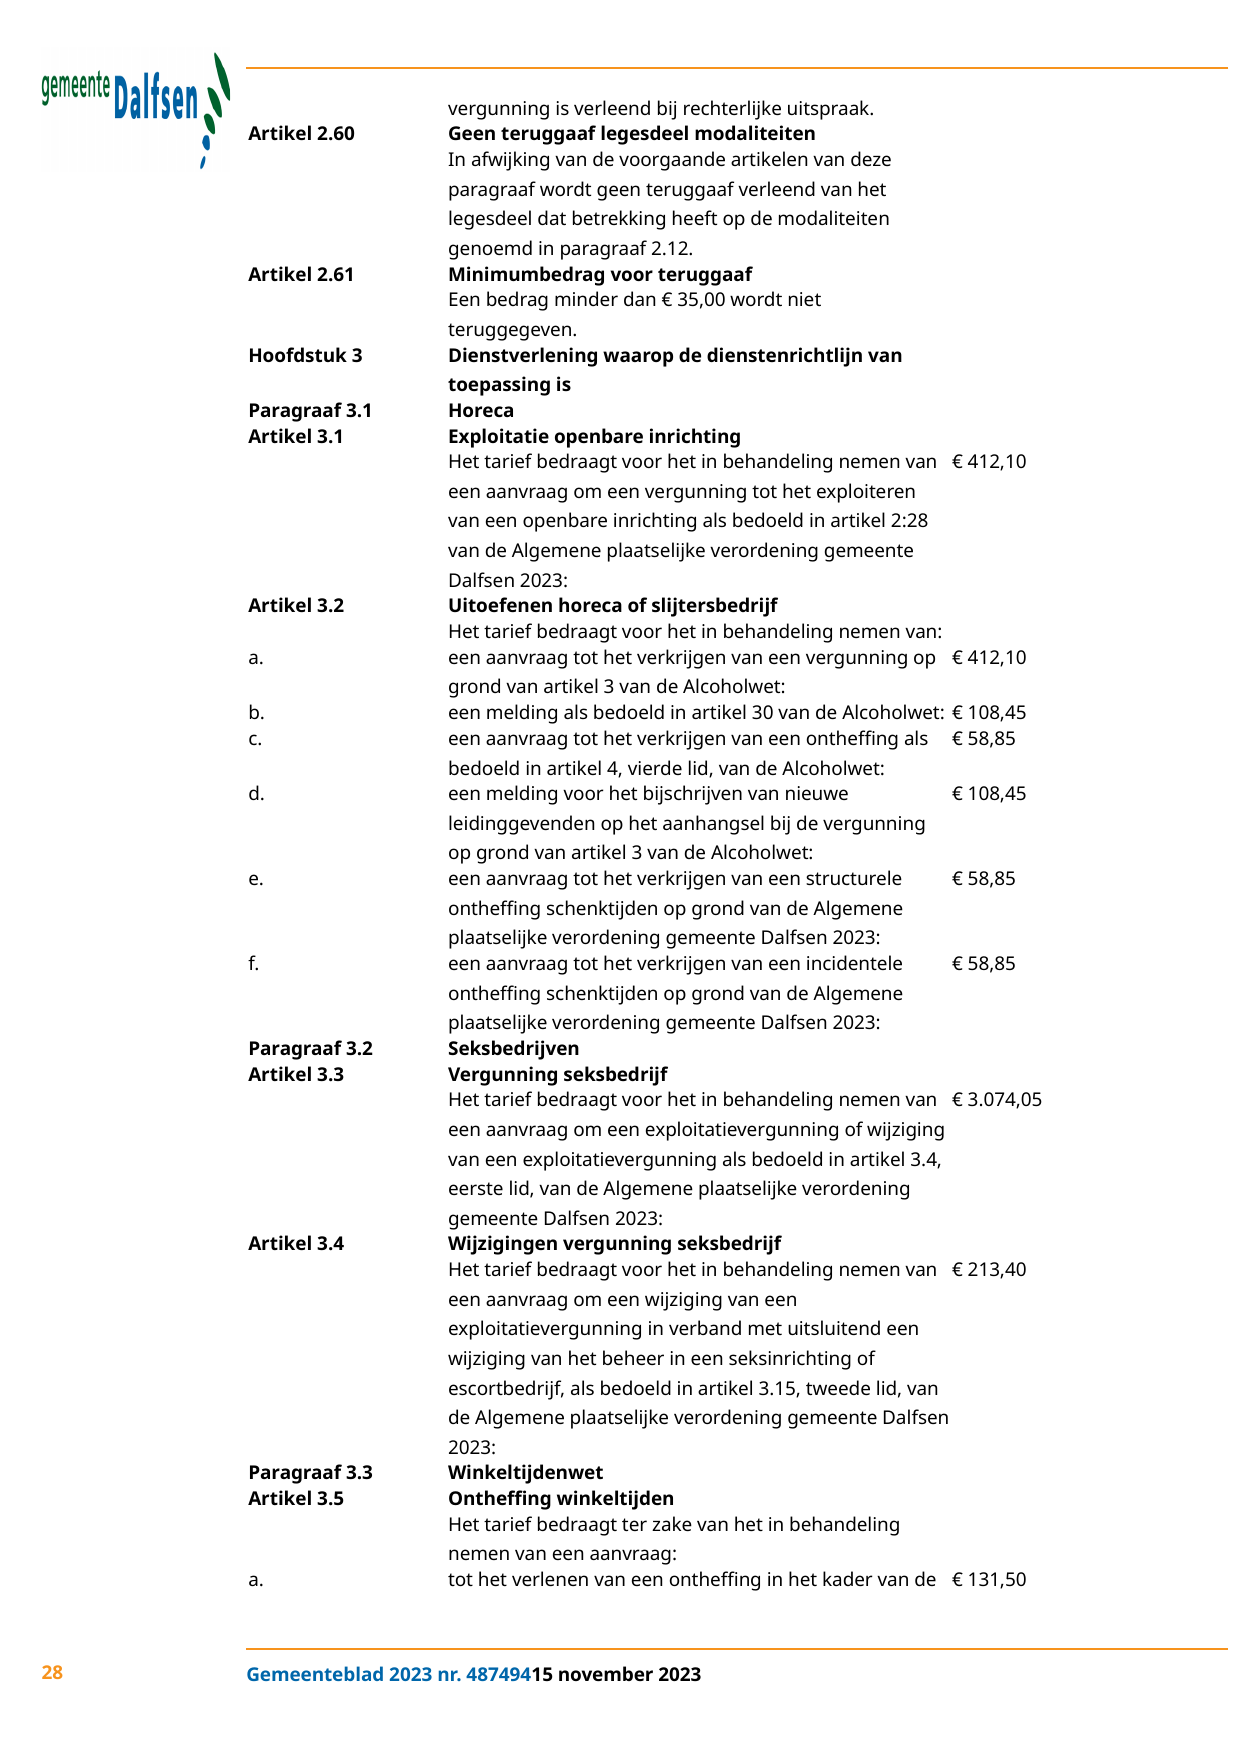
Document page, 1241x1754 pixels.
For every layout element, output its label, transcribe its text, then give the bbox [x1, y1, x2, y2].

table_cell [952, 397, 1152, 423]
table_cell In afwijking van de voorgaande artikelen van deze paragraaf wordt geen teruggaaf verleend van het legesdeel dat betrekking heeft op de modaliteiten genoemd in paragraaf 2.12. [448, 146, 952, 261]
table_cell Artikel 3.5 [248, 1485, 448, 1511]
table_cell a. [248, 1566, 448, 1592]
table_cell [248, 1256, 448, 1459]
picture [41, 47, 231, 172]
table_cell [248, 1087, 448, 1231]
table_cell Exploitatie openbare inrichting [448, 423, 952, 448]
table_cell Ontheffing winkeltijden [448, 1485, 952, 1511]
table_cell f. [248, 950, 448, 1035]
table_cell Artikel 3.2 [248, 593, 448, 618]
table_cell Paragraaf 3.2 [248, 1035, 448, 1061]
table_cell een aanvraag tot het verkrijgen van een structurele ontheffing schenktijden op grond van de Algemene plaatselijke verordening gemeente Dalfsen 2023: [448, 865, 952, 950]
table_cell € 412,10 [952, 449, 1152, 593]
table_cell [952, 146, 1152, 261]
table_cell een aanvraag tot het verkrijgen van een incidentele ontheffing schenktijden op grond van de Algemene plaatselijke verordening gemeente Dalfsen 2023: [448, 950, 952, 1035]
table_cell € 412,10 [952, 644, 1152, 699]
table_cell een aanvraag tot het verkrijgen van een ontheffing als bedoeld in artikel 4, vierde lid, van de Alcoholwet: [448, 725, 952, 780]
table_cell Het tarief bedraagt voor het in behandeling nemen van een aanvraag om een exploitatievergunning of wijziging van een exploitatievergunning als bedoeld in artikel 3.4, eerste lid, van de Algemene plaatselijke verordening gemeente Dalfsen 2023: [448, 1087, 952, 1231]
table_cell [952, 342, 1152, 397]
table_cell Geen teruggaaf legesdeel modaliteiten [448, 121, 952, 146]
table_cell Artikel 2.61 [248, 261, 448, 286]
table_cell € 131,50 [952, 1566, 1152, 1592]
table_cell a. [248, 644, 448, 699]
table_cell vergunning is verleend bij rechterlijke uitspraak. [448, 95, 952, 121]
table_cell € 108,45 [952, 699, 1152, 725]
table_cell Paragraaf 3.1 [248, 397, 448, 423]
table_cell Het tarief bedraagt voor het in behandeling nemen van een aanvraag om een wijziging van een exploitatievergunning in verband met uitsluitend een wijziging van het beheer in een seksinrichting of escortbedrijf, als bedoeld in artikel 3.15, tweede lid, van de Algemene plaatselijke verordening gemeente Dalfsen 2023: [448, 1256, 952, 1459]
table_cell [248, 146, 448, 261]
table_cell Dienstverlening waarop de dienstenrichtlijn van toepassing is [448, 342, 952, 397]
table_cell tot het verlenen van een ontheffing in het kader van de [448, 1566, 952, 1592]
table_cell Minimumbedrag voor teruggaaf [448, 261, 952, 286]
table_cell [952, 261, 1152, 286]
table_cell [952, 1460, 1152, 1485]
table_cell [952, 618, 1152, 644]
table_cell Een bedrag minder dan € 35,00 wordt niet teruggegeven. [448, 286, 952, 342]
table_cell Artikel 3.4 [248, 1231, 448, 1256]
table_cell Het tarief bedraagt voor het in behandeling nemen van: [448, 618, 952, 644]
table_cell [952, 286, 1152, 342]
table_cell Wijzigingen vergunning seksbedrijf [448, 1231, 952, 1256]
table_cell Artikel 3.3 [248, 1061, 448, 1087]
table_cell [952, 1231, 1152, 1256]
table_cell Seksbedrijven [448, 1035, 952, 1061]
table_cell € 58,85 [952, 865, 1152, 950]
table_cell € 58,85 [952, 725, 1152, 780]
table_cell [952, 1061, 1152, 1087]
table_cell Winkeltijdenwet [448, 1460, 952, 1485]
table_cell [248, 95, 448, 121]
table_cell Artikel 3.1 [248, 423, 448, 448]
table_cell [248, 449, 448, 593]
table_cell [248, 286, 448, 342]
table_cell € 108,45 [952, 780, 1152, 865]
table_cell € 213,40 [952, 1256, 1152, 1459]
table_cell [952, 1485, 1152, 1511]
table_cell e. [248, 865, 448, 950]
table_cell [952, 95, 1152, 121]
table_cell [952, 1511, 1152, 1566]
table_cell Horeca [448, 397, 952, 423]
table_cell Paragraaf 3.3 [248, 1460, 448, 1485]
table_cell Vergunning seksbedrijf [448, 1061, 952, 1087]
table_cell [248, 1511, 448, 1566]
table_cell [248, 618, 448, 644]
table_cell [952, 593, 1152, 618]
table_cell Hoofdstuk 3 [248, 342, 448, 397]
table_cell Uitoefenen horeca of slijtersbedrijf [448, 593, 952, 618]
table_cell [952, 423, 1152, 448]
table_cell een melding als bedoeld in artikel 30 van de Alcoholwet: [448, 699, 952, 725]
table_cell € 58,85 [952, 950, 1152, 1035]
table_cell d. [248, 780, 448, 865]
table_cell Artikel 2.60 [248, 121, 448, 146]
table_cell b. [248, 699, 448, 725]
table_cell [952, 1035, 1152, 1061]
table_cell Het tarief bedraagt voor het in behandeling nemen van een aanvraag om een vergunning tot het exploiteren van een openbare inrichting als bedoeld in artikel 2:28 van de Algemene plaatselijke verordening gemeente Dalfsen 2023: [448, 449, 952, 593]
table_cell een melding voor het bijschrijven van nieuwe leidinggevenden op het aanhangsel bij de vergunning op grond van artikel 3 van de Alcoholwet: [448, 780, 952, 865]
table_cell c. [248, 725, 448, 780]
table_cell Het tarief bedraagt ter zake van het in behandeling nemen van een aanvraag: [448, 1511, 952, 1566]
table_cell [952, 121, 1152, 146]
table_cell een aanvraag tot het verkrijgen van een vergunning op grond van artikel 3 van de Alcoholwet: [448, 644, 952, 699]
table_cell € 3.074,05 [952, 1087, 1152, 1231]
